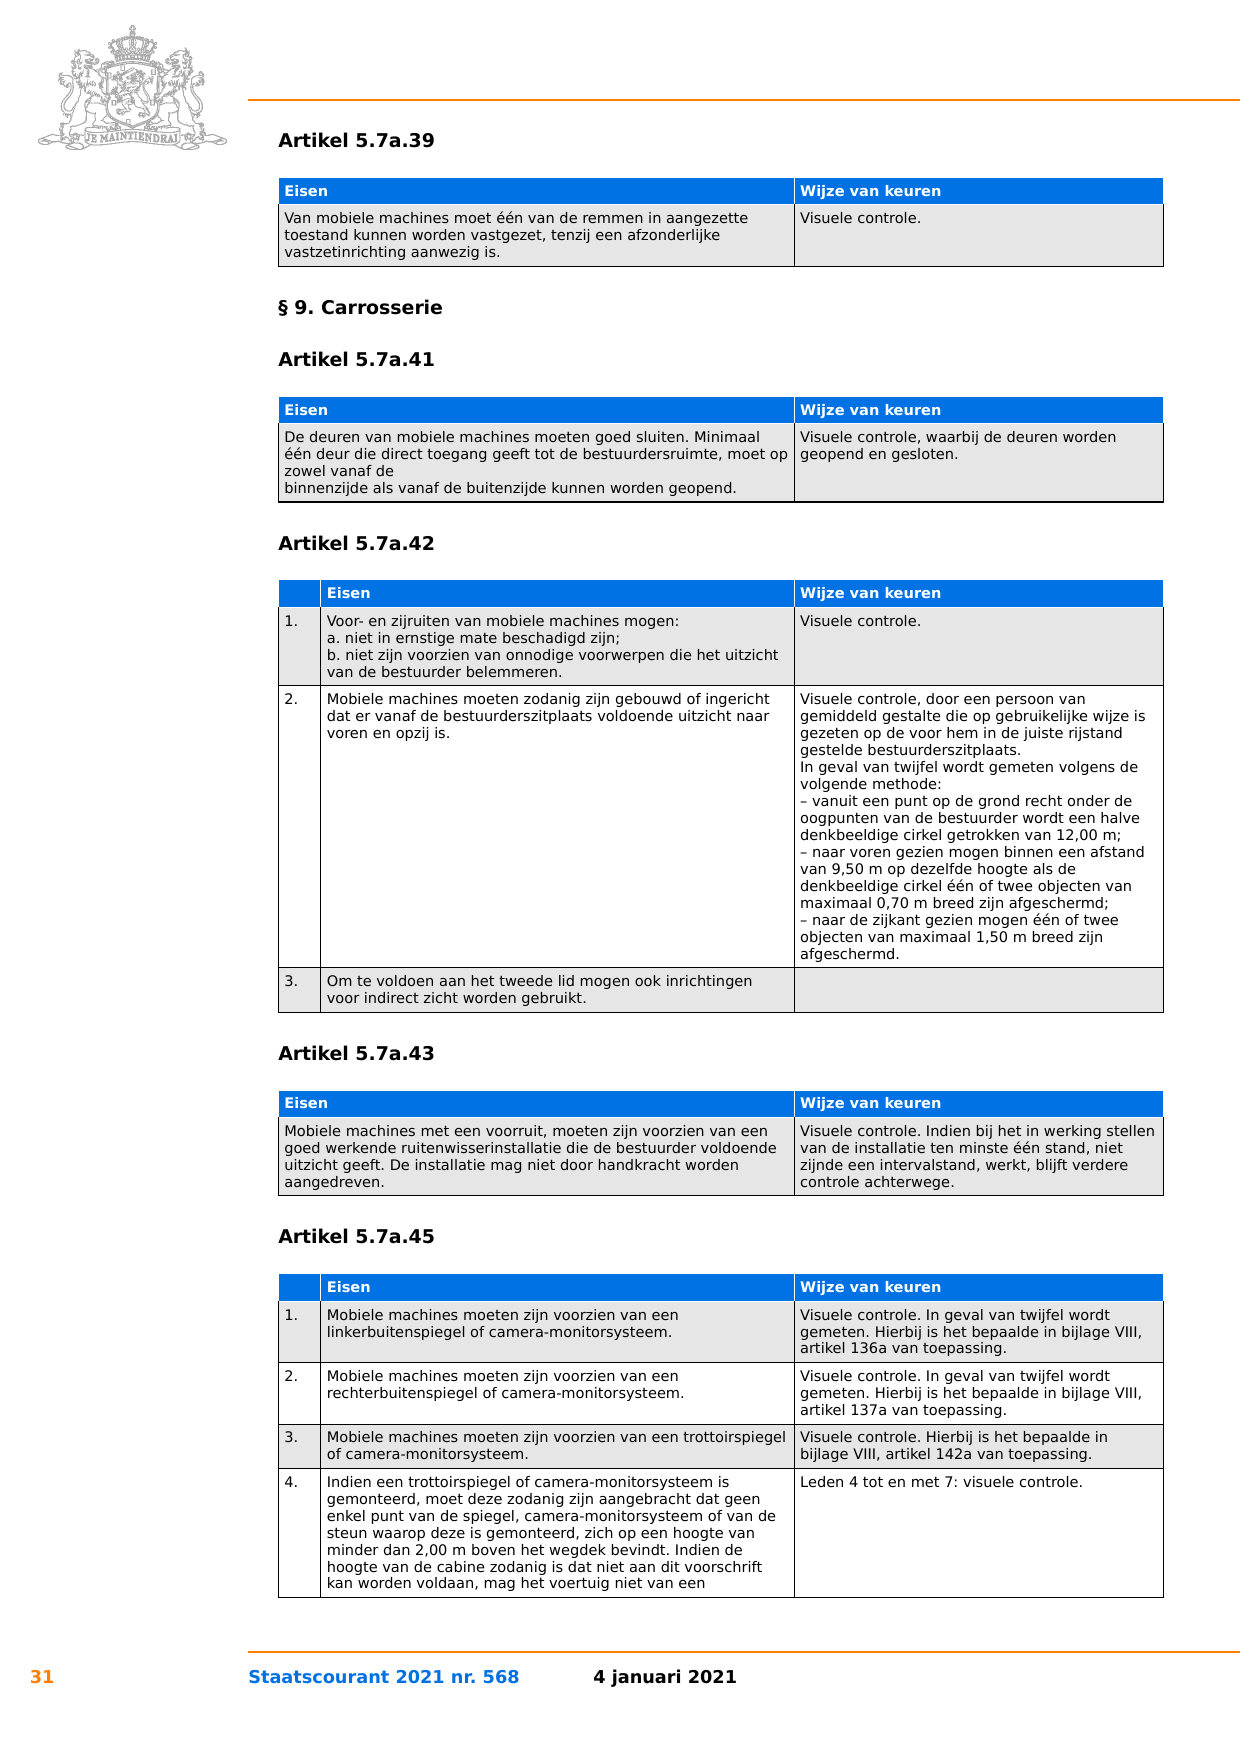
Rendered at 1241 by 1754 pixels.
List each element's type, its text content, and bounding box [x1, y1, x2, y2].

table_cell 2. [279, 686, 320, 967]
subtitle Artikel 5.7a.42 [278, 532, 1163, 554]
subtitle § 9. Carrosserie [278, 297, 1163, 319]
table_header Wijze van keuren [795, 1274, 1163, 1301]
table_cell Mobiele machines moeten zijn voorzien van een rechterbuitenspiegel of camera-monitorsysteem. [321, 1363, 794, 1423]
table_cell Indien een trottoirspiegel of camera-monitorsysteem is gemonteerd, moet deze zodanig zijn aangebracht dat geen enkel punt van de spiegel, camera-monitorsysteem of van de steun waarop deze is gemonteerd, zich op een hoogte van minder dan 2,00 m boven het wegdek bevindt. Indien de hoogte van de cabine zodanig is dat niet aan dit voorschrift kan worden voldaan, mag het voertuig niet van een [321, 1469, 794, 1597]
table_header Eisen [279, 178, 794, 204]
table_cell Mobiele machines moeten zijn voorzien van een trottoirspiegel of camera-monitorsysteem. [321, 1425, 794, 1468]
table_cell Visuele controle. [795, 205, 1163, 266]
table_header Wijze van keuren [795, 1091, 1163, 1117]
table_cell Mobiele machines met een voorruit, moeten zijn voorzien van een goed werkende ruitenwisserinstallatie die de bestuurder voldoende uitzicht geeft. De installatie mag niet door handkracht worden aangedreven. [279, 1118, 794, 1195]
table_cell Voor- en zijruiten van mobiele machines mogen: a. niet in ernstige mate beschadigd zijn; b. niet zijn voorzien van onnodige voorwerpen die het uitzicht van de bestuurder belemmeren. [321, 608, 794, 685]
picture [38, 25, 227, 150]
table_cell 3. [279, 968, 320, 1012]
table_cell Visuele controle, waarbij de deuren worden geopend en gesloten. [795, 424, 1163, 501]
subtitle Artikel 5.7a.41 [278, 349, 1163, 371]
table_cell Visuele controle. Hierbij is het bepaalde in bijlage VIII, artikel 142a van toepassing. [795, 1425, 1163, 1468]
table_header Eisen [279, 397, 794, 423]
table_cell De deuren van mobiele machines moeten goed sluiten. Minimaal één deur die direct toegang geeft tot de bestuurdersruimte, moet op zowel vanaf de binnenzijde als vanaf de buitenzijde kunnen worden geopend. [279, 424, 794, 501]
table_cell Om te voldoen aan het tweede lid mogen ook inrichtingen voor indirect zicht worden gebruikt. [321, 968, 794, 1012]
table_cell 4. [279, 1469, 320, 1597]
table_header [279, 580, 320, 607]
table_cell 2. [279, 1363, 320, 1423]
subtitle Artikel 5.7a.45 [278, 1226, 1163, 1248]
table_cell [795, 968, 1163, 1012]
table_cell Leden 4 tot en met 7: visuele controle. [795, 1469, 1163, 1597]
table_cell Visuele controle. Indien bij het in werking stellen van de installatie ten minste één stand, niet zijnde een intervalstand, werkt, blijft verdere controle achterwege. [795, 1118, 1163, 1195]
table_header [279, 1274, 320, 1301]
table_cell 1. [279, 1302, 320, 1362]
table_header Eisen [321, 580, 794, 607]
table_cell 3. [279, 1425, 320, 1468]
table_cell Visuele controle. [795, 608, 1163, 685]
table_cell Mobiele machines moeten zijn voorzien van een linkerbuitenspiegel of camera-monitorsysteem. [321, 1302, 794, 1362]
table_cell Visuele controle. In geval van twijfel wordt gemeten. Hierbij is het bepaalde in bijlage VIII, artikel 137a van toepassing. [795, 1363, 1163, 1423]
table_header Eisen [321, 1274, 794, 1301]
table_cell Visuele controle, door een persoon van gemiddeld gestalte die op gebruikelijke wijze is gezeten op de voor hem in de juiste rijstand gestelde bestuurderszitplaats. In geval van twijfel wordt gemeten volgens de volgende methode: – vanuit een punt op de grond recht onder de oogpunten van de bestuurder wordt een halve denkbeeldige cirkel getrokken van 12,00 m; – naar voren gezien mogen binnen een afstand van 9,50 m op dezelfde hoogte als de denkbeeldige cirkel één of twee objecten van maximaal 0,70 m breed zijn afgeschermd; – naar de zijkant gezien mogen één of twee objecten van maximaal 1,50 m breed zijn afgeschermd. [795, 686, 1163, 967]
subtitle Artikel 5.7a.39 [278, 130, 1163, 152]
table_cell 1. [279, 608, 320, 685]
table_cell Visuele controle. In geval van twijfel wordt gemeten. Hierbij is het bepaalde in bijlage VIII, artikel 136a van toepassing. [795, 1302, 1163, 1362]
table_header Wijze van keuren [795, 178, 1163, 204]
table_cell Mobiele machines moeten zodanig zijn gebouwd of ingericht dat er vanaf de bestuurderszitplaats voldoende uitzicht naar voren en opzij is. [321, 686, 794, 967]
table_header Wijze van keuren [795, 397, 1163, 423]
subtitle Artikel 5.7a.43 [278, 1043, 1163, 1064]
table_header Eisen [279, 1091, 794, 1117]
table_cell Van mobiele machines moet één van de remmen in aangezette toestand kunnen worden vastgezet, tenzij een afzonderlijke vastzetinrichting aanwezig is. [279, 205, 794, 266]
table_header Wijze van keuren [795, 580, 1163, 607]
